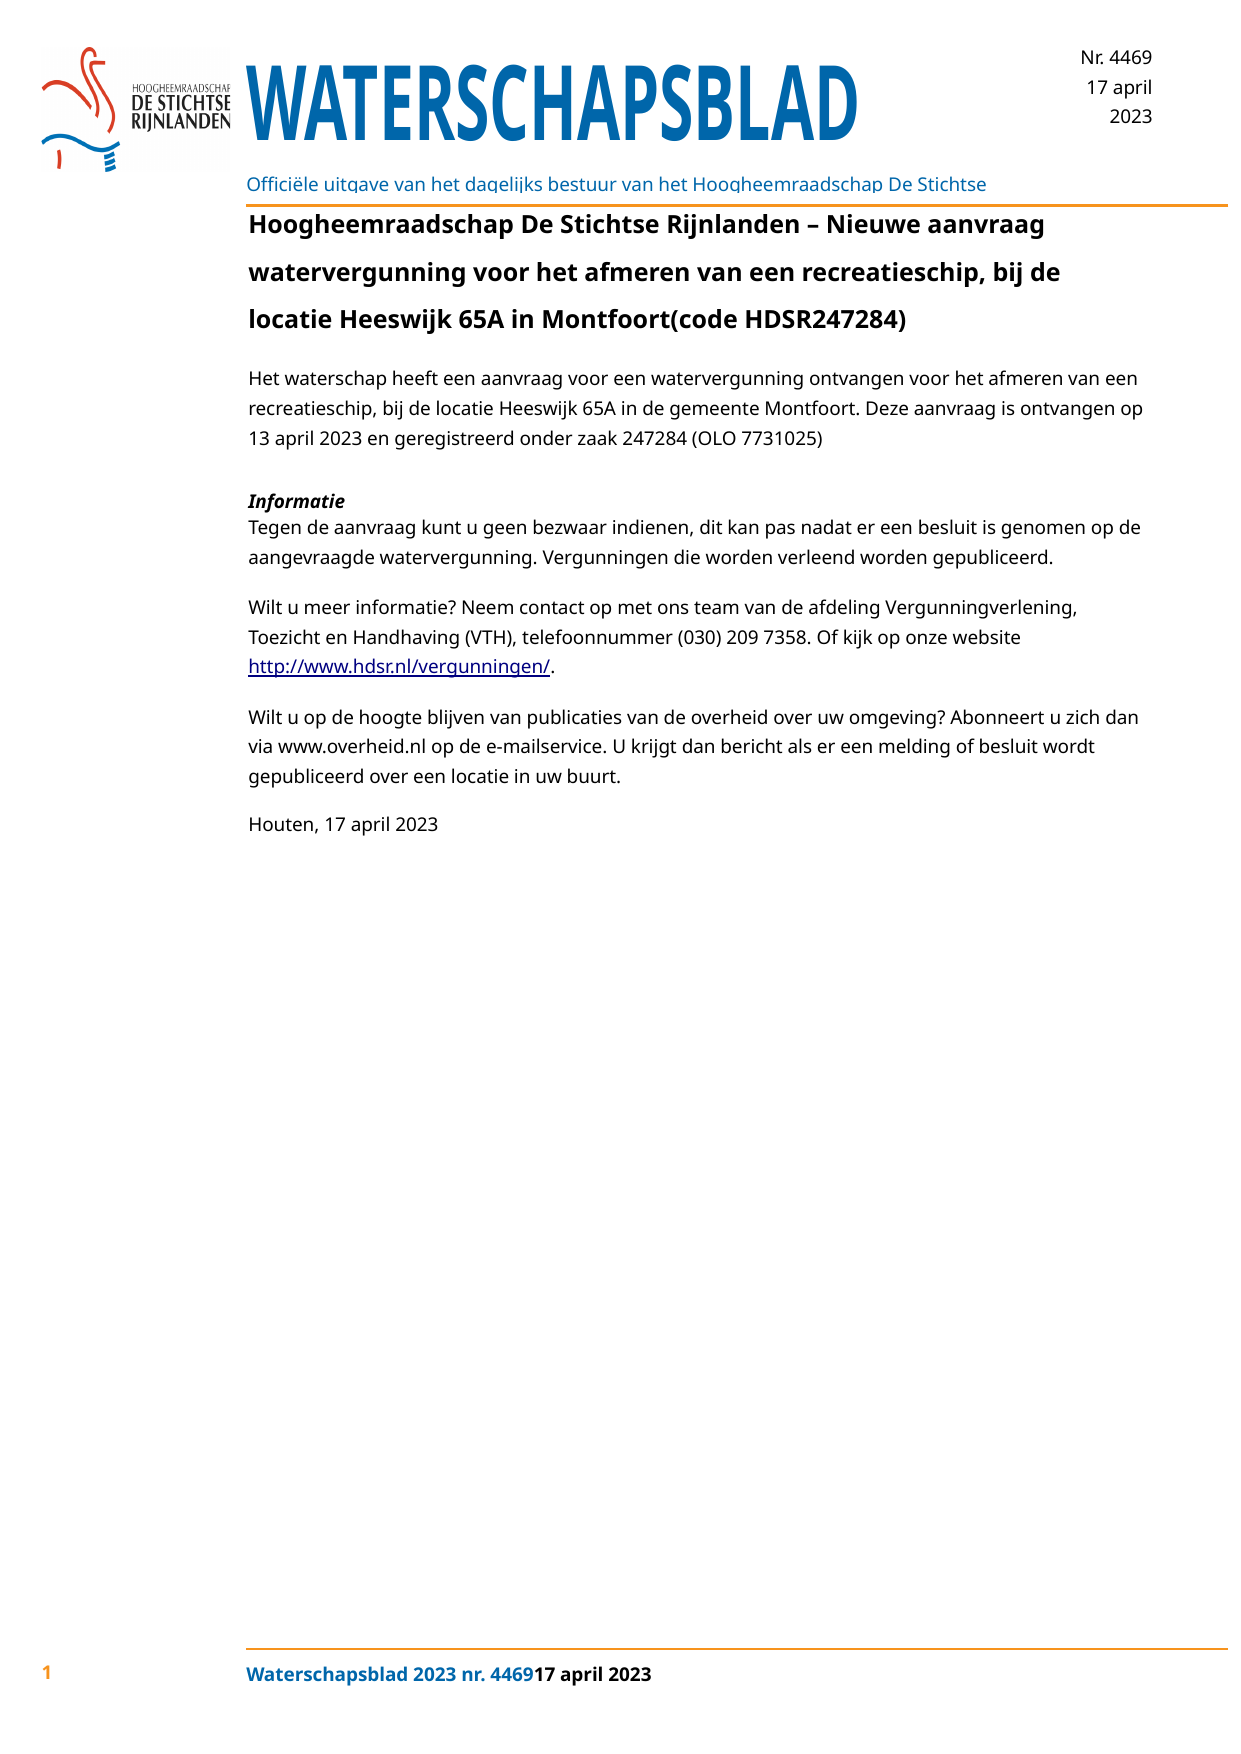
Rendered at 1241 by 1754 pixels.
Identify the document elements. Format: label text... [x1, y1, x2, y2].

text Wilt u meer informatie? Neem contact op met ons team van de afdeling Vergunningverlening, Toezicht en Handhaving (VTH), telefoonnummer (030) 209 7358. Of kijk op onze website http://www.hdsr.nl/vergunningen/. [248, 594, 1152, 679]
text Het waterschap heeft een aanvraag voor een watervergunning ontvangen voor het afmeren van een recreatieschip, bij de locatie Heeswijk 65A in de gemeente Montfoort. Deze aanvraag is ontvangen op 13 april 2023 en geregistreerd onder zaak 247284 (OLO 7731025) [248, 366, 1152, 450]
text Wilt u op de hoogte blijven van publicaties van de overheid over uw omgeving? Abonneert u zich dan via www.overheid.nl op de e-mailservice. U krijgt dan bericht als er een melding of besluit wordt gepubliceerd over een locatie in uw buurt. [248, 704, 1152, 789]
picture [41, 47, 231, 172]
text Houten, 17 april 2023 [248, 811, 1152, 837]
text Tegen de aanvraag kunt u geen bezwaar indienen, dit kan pas nadat er een besluit is genomen op de aangevraagde watervergunning. Vergunningen die worden verleend worden gepubliceerd. [248, 514, 1152, 570]
text Informatie [248, 489, 1152, 514]
text Hoogheemraadschap De Stichtse Rijnlanden – Nieuwe aanvraag watervergunning voor het afmeren van een recreatieschip, bij de locatie Heeswijk 65A in Montfoort(code HDSR247284) [248, 207, 1152, 336]
